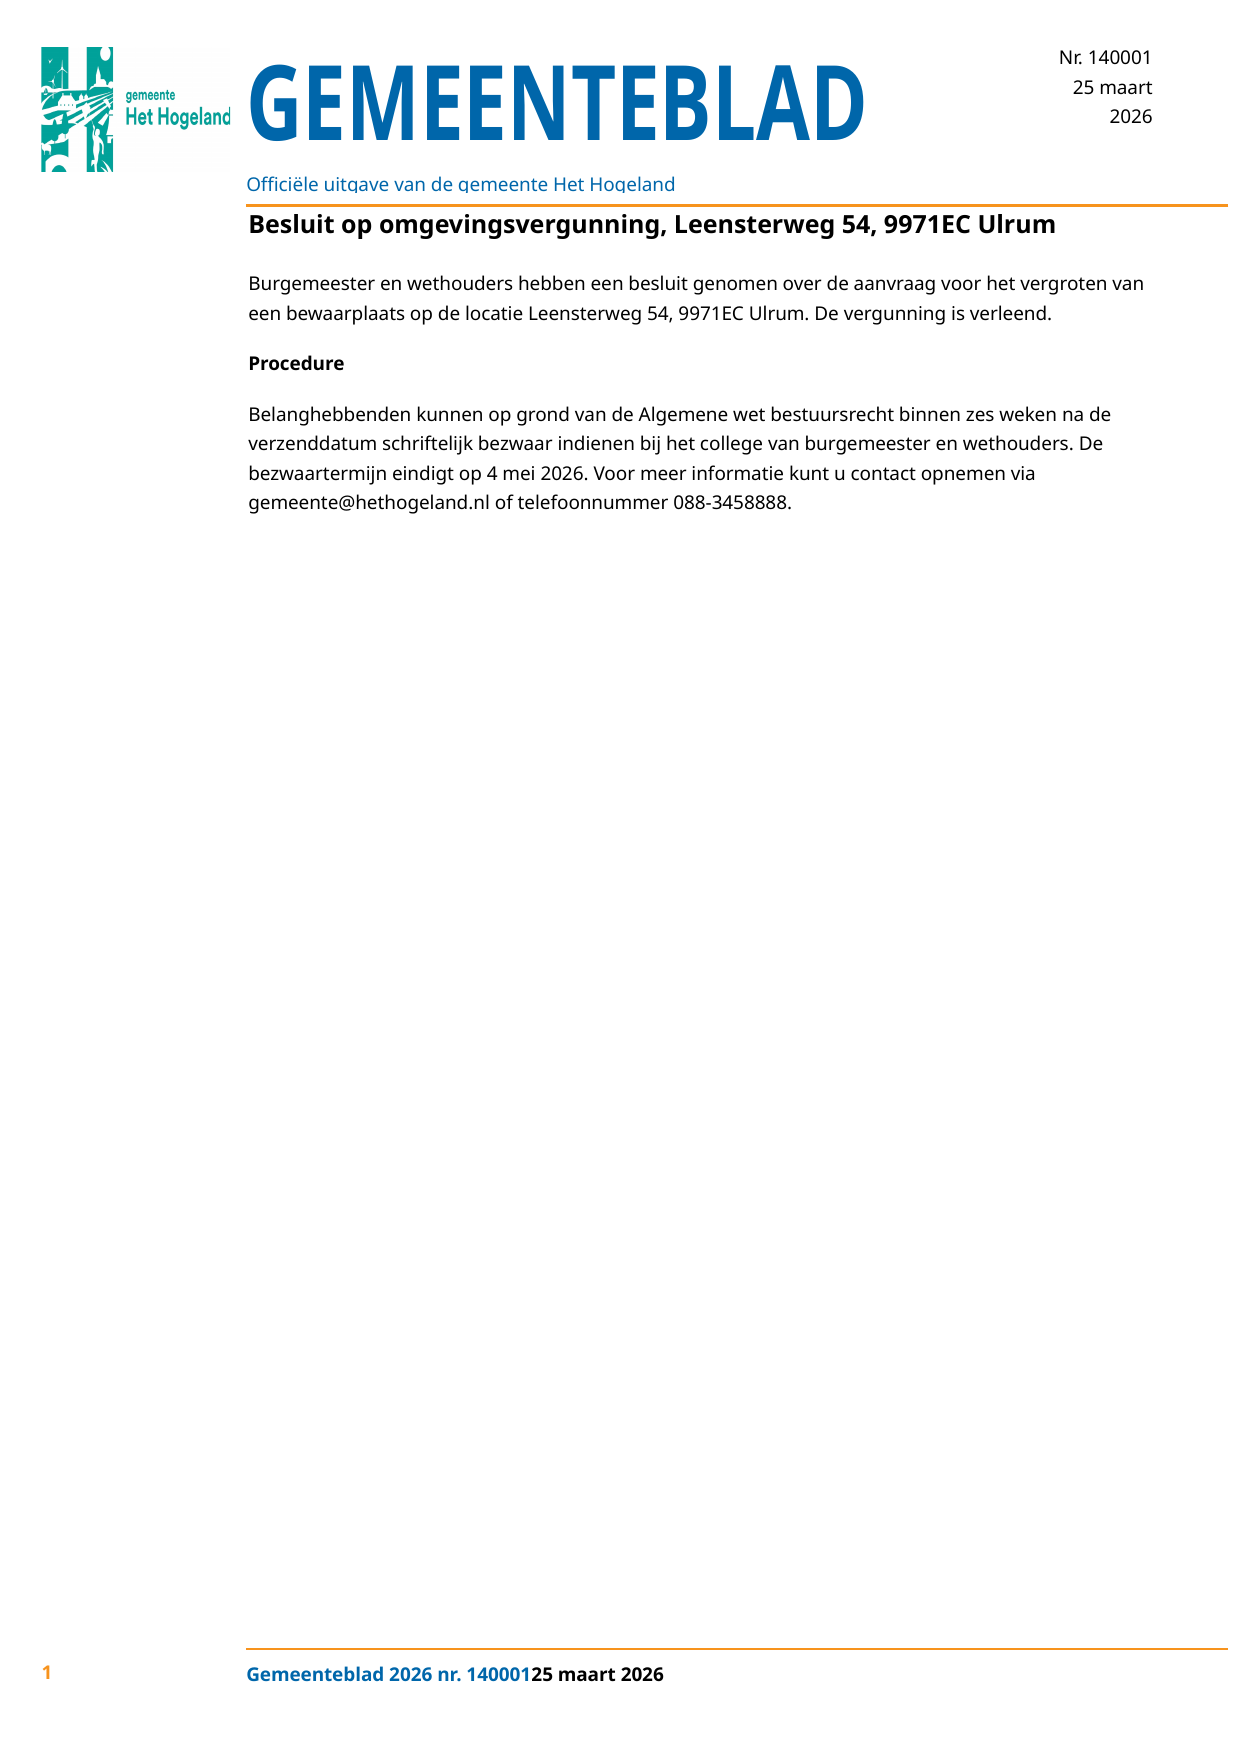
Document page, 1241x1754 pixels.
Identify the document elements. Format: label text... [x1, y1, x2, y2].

text Procedure [248, 350, 1152, 376]
text Belanghebbenden kunnen op grond van de Algemene wet bestuursrecht binnen zes weken na de verzenddatum schriftelijk bezwaar indienen bij het college van burgemeester en wethouders. De bezwaartermijn eindigt op 4 mei 2026. Voor meer informatie kunt u contact opnemen via gemeente@hethogeland.nl of telefoonnummer 088-3458888. [248, 401, 1152, 515]
picture [41, 47, 231, 172]
text Besluit op omgevingsvergunning, Leensterweg 54, 9971EC Ulrum [248, 207, 1152, 241]
text Burgemeester en wethouders hebben een besluit genomen over de aanvraag voor het vergroten van een bewaarplaats op de locatie Leensterweg 54, 9971EC Ulrum. De vergunning is verleend. [248, 270, 1152, 326]
